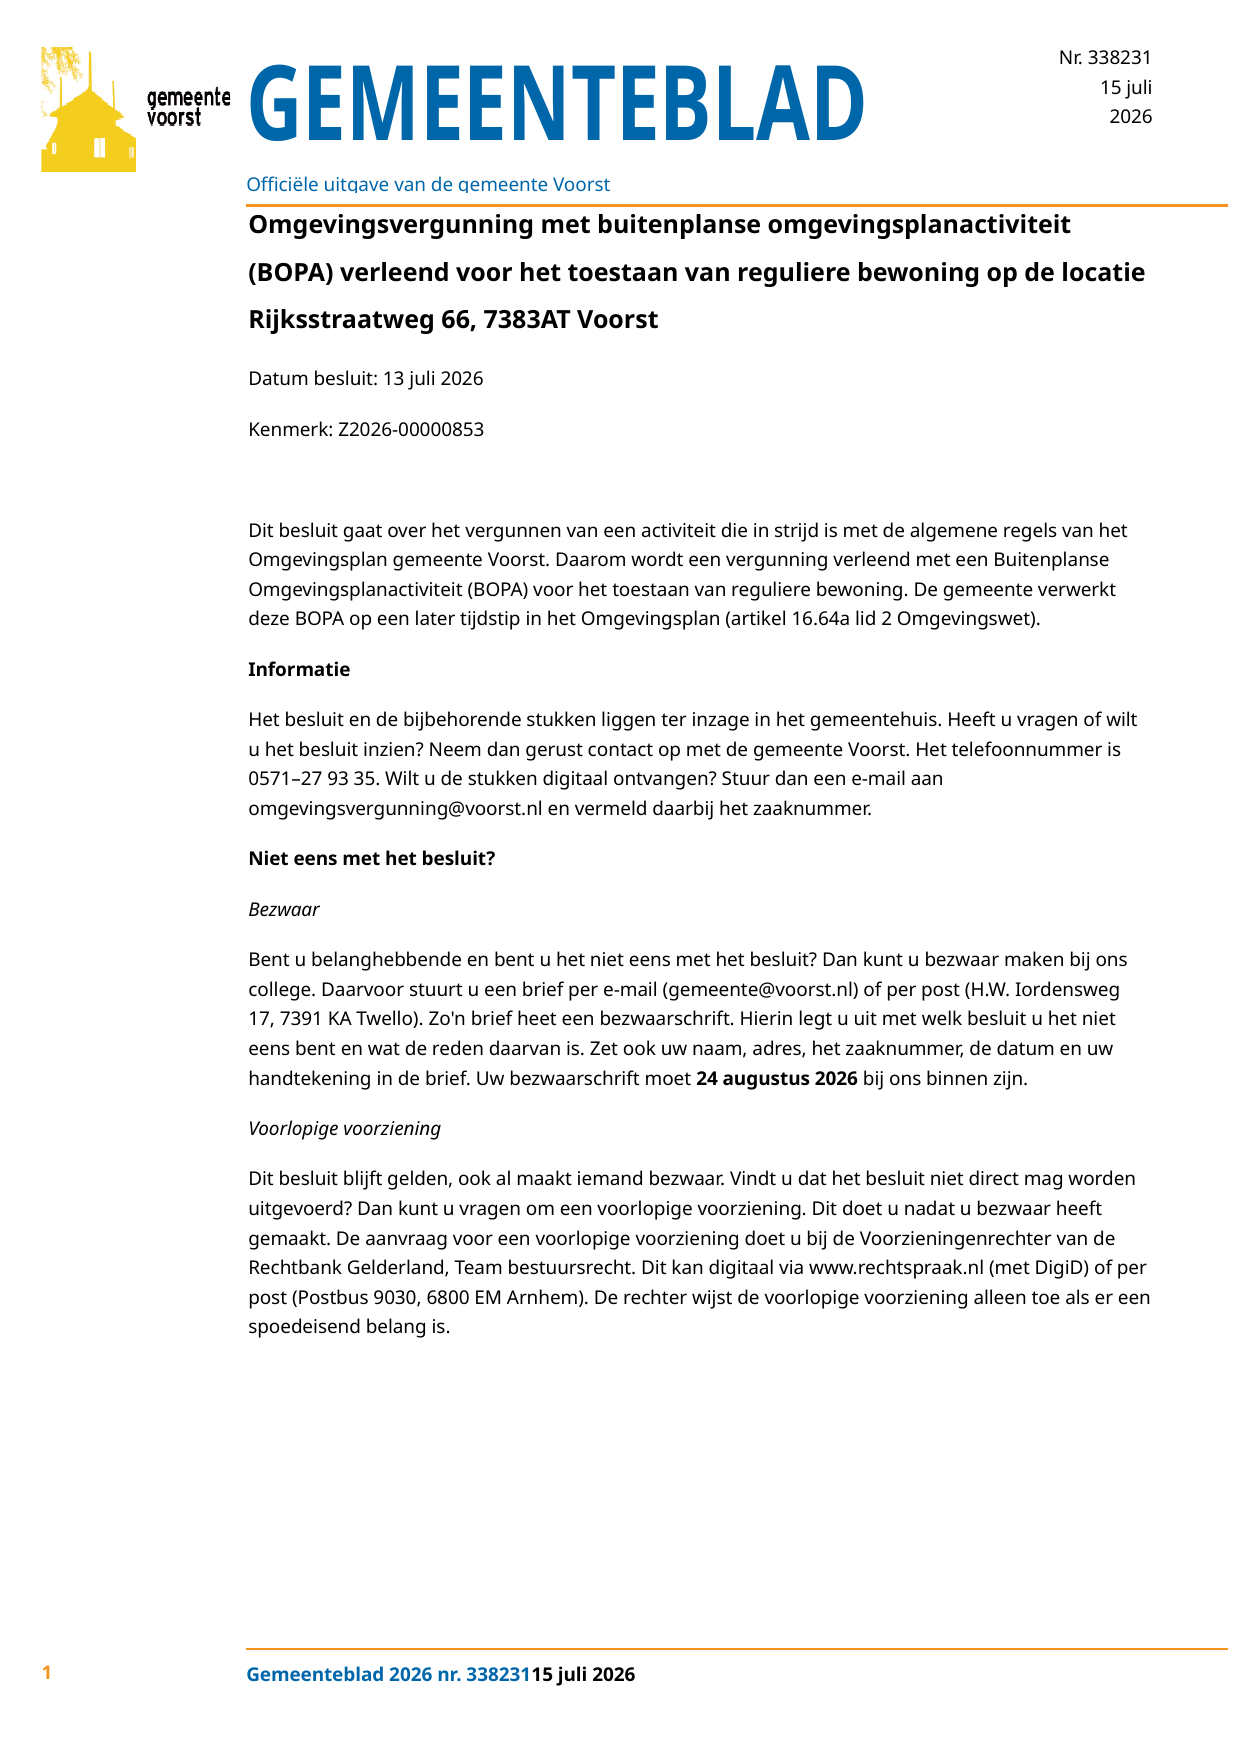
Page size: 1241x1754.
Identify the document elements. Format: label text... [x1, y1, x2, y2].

text Bezwaar [248, 896, 1152, 922]
text Voorlopige voorziening [248, 1115, 1152, 1141]
text Bent u belanghebbende en bent u het niet eens met het besluit? Dan kunt u bezwaar maken bij ons college. Daarvoor stuurt u een brief per e-mail (gemeente@voorst.nl) of per post (H.W. Iordensweg 17, 7391 KA Twello). Zo'n brief heet een bezwaarschrift. Hierin legt u uit met welk besluit u het niet eens bent en wat de reden daarvan is. Zet ook uw naam, adres, het zaaknummer, de datum en uw handtekening in de brief. Uw bezwaarschrift moet 24 augustus 2026 bij ons binnen zijn. [248, 946, 1152, 1090]
text Het besluit en de bijbehorende stukken liggen ter inzage in het gemeentehuis. Heeft u vragen of wilt u het besluit inzien? Neem dan gerust contact op met de gemeente Voorst. Het telefoonnummer is 0571–27 93 35. Wilt u de stukken digitaal ontvangen? Stuur dan een e-mail aan omgevingsvergunning@voorst.nl en vermeld daarbij het zaaknummer. [248, 706, 1152, 821]
text Informatie [248, 656, 1152, 682]
text Datum besluit: 13 juli 2026 [248, 366, 1152, 391]
text Niet eens met het besluit? [248, 846, 1152, 871]
text Kenmerk: Z2026-00000853 [248, 416, 1152, 442]
text Dit besluit blijft gelden, ook al maakt iemand bezwaar. Vindt u dat het besluit niet direct mag worden uitgevoerd? Dan kunt u vragen om een voorlopige voorziening. Dit doet u nadat u bezwaar heeft gemaakt. De aanvraag voor een voorlopige voorziening doet u bij de Voorzieningenrechter van de Rechtbank Gelderland, Team bestuursrecht. Dit kan digitaal via www.rechtspraak.nl (met DigiD) of per post (Postbus 9030, 6800 EM Arnhem). De rechter wijst de voorlopige voorziening alleen toe als er een spoedeisend belang is. [248, 1166, 1152, 1339]
text Dit besluit gaat over het vergunnen van een activiteit die in strijd is met de algemene regels van het Omgevingsplan gemeente Voorst. Daarom wordt een vergunning verleend met een Buitenplanse Omgevingsplanactiviteit (BOPA) voor het toestaan van reguliere bewoning. De gemeente verwerkt deze BOPA op een later tijdstip in het Omgevingsplan (artikel 16.64a lid 2 Omgevingswet). [248, 517, 1152, 631]
text Omgevingsvergunning met buitenplanse omgevingsplanactiviteit (BOPA) verleend voor het toestaan van reguliere bewoning op de locatie Rijksstraatweg 66, 7383AT Voorst [248, 207, 1152, 336]
picture [41, 47, 231, 172]
